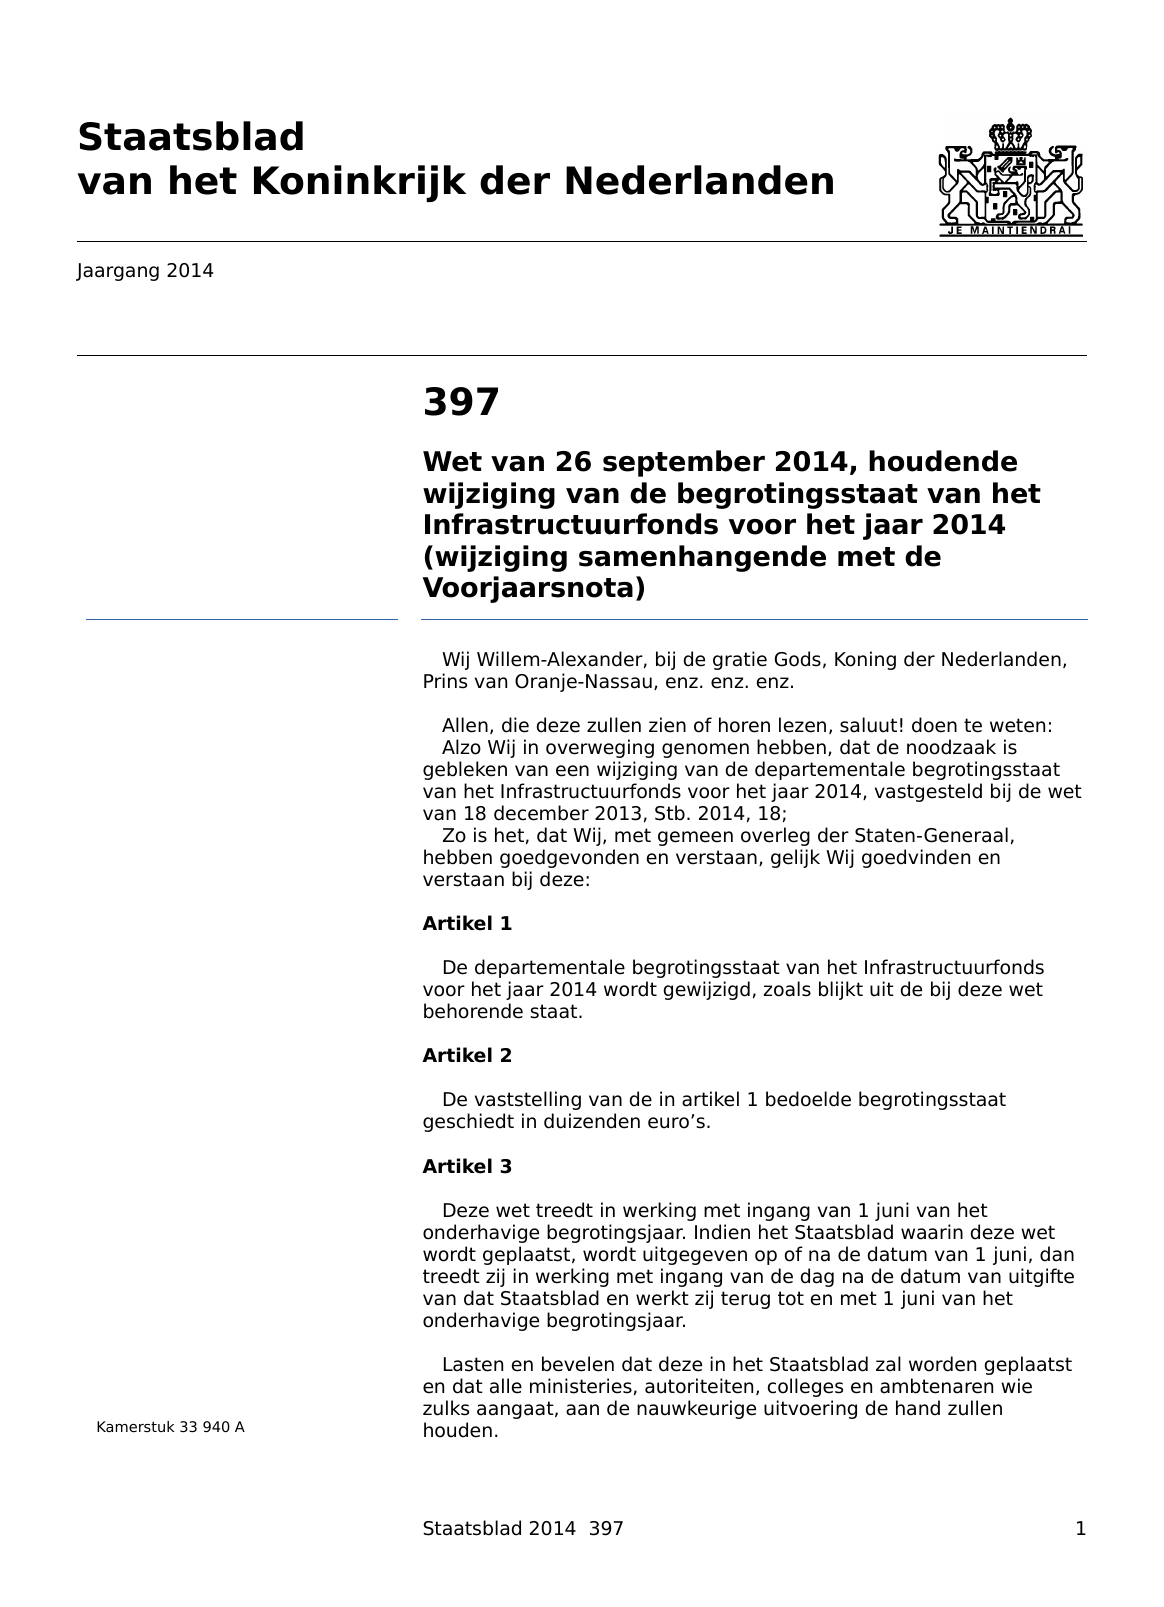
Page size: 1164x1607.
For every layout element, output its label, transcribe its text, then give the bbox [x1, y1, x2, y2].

text Allen, die deze zullen zien of horen lezen, saluut! doen te weten: [422, 715, 1087, 737]
text Lasten en bevelen dat deze in het Staatsblad zal worden geplaatst en dat alle ministeries, autoriteiten, colleges en ambtenaren wie zulks aangaat, aan de nauwkeurige uitvoering de hand zullen houden. [422, 1354, 1087, 1442]
text De departementale begrotingsstaat van het Infrastructuurfonds voor het jaar 2014 wordt gewijzigd, zoals blijkt uit de bij deze wet behorende staat. [422, 957, 1087, 1023]
text Deze wet treedt in werking met ingang van 1 juni van het onderhavige begrotingsjaar. Indien het Staatsblad waarin deze wet wordt geplaatst, wordt uitgegeven op of na de datum van 1 juni, dan treedt zij in werking met ingang van de dag na de datum van uitgifte van dat Staatsblad en werkt zij terug tot en met 1 juni van het onderhavige begrotingsjaar. [422, 1200, 1087, 1332]
text De vaststelling van de in artikel 1 bedoelde begrotingsstaat geschiedt in duizenden euro’s. [422, 1089, 1087, 1133]
text Wet van 26 september 2014, houdende wijziging van de begrotingsstaat van het Infrastructuurfonds voor het jaar 2014 (wijziging samenhangende met de Voorjaarsnota) [422, 447, 1087, 604]
text Alzo Wij in overweging genomen hebben, dat de noodzaak is gebleken van een wijziging van de departementale begrotingsstaat van het Infrastructuurfonds voor het jaar 2014, vastgesteld bij de wet van 18 december 2013, Stb. 2014, 18; [422, 737, 1087, 825]
table_header [886, 100, 1087, 241]
picture [936, 115, 1087, 240]
text Kamerstuk 33 940 A [77, 1419, 396, 1436]
text Zo is het, dat Wij, met gemeen overleg der Staten-Generaal, hebben goedgevonden en verstaan, gelijk Wij goedvinden en verstaan bij deze: [422, 825, 1087, 891]
subtitle Artikel 2 [422, 1045, 1087, 1067]
text Wij Willem-Alexander, bij de gratie Gods, Koning der Nederlanden, Prins van Oranje-Nassau, enz. enz. enz. [422, 649, 1087, 693]
table_cell Jaargang 2014 [77, 242, 1087, 355]
table_header Staatsblad van het Koninkrijk der Nederlanden [77, 100, 886, 241]
subtitle Artikel 1 [422, 913, 1087, 935]
subtitle 397 [422, 381, 1087, 424]
subtitle Artikel 3 [422, 1156, 1087, 1177]
